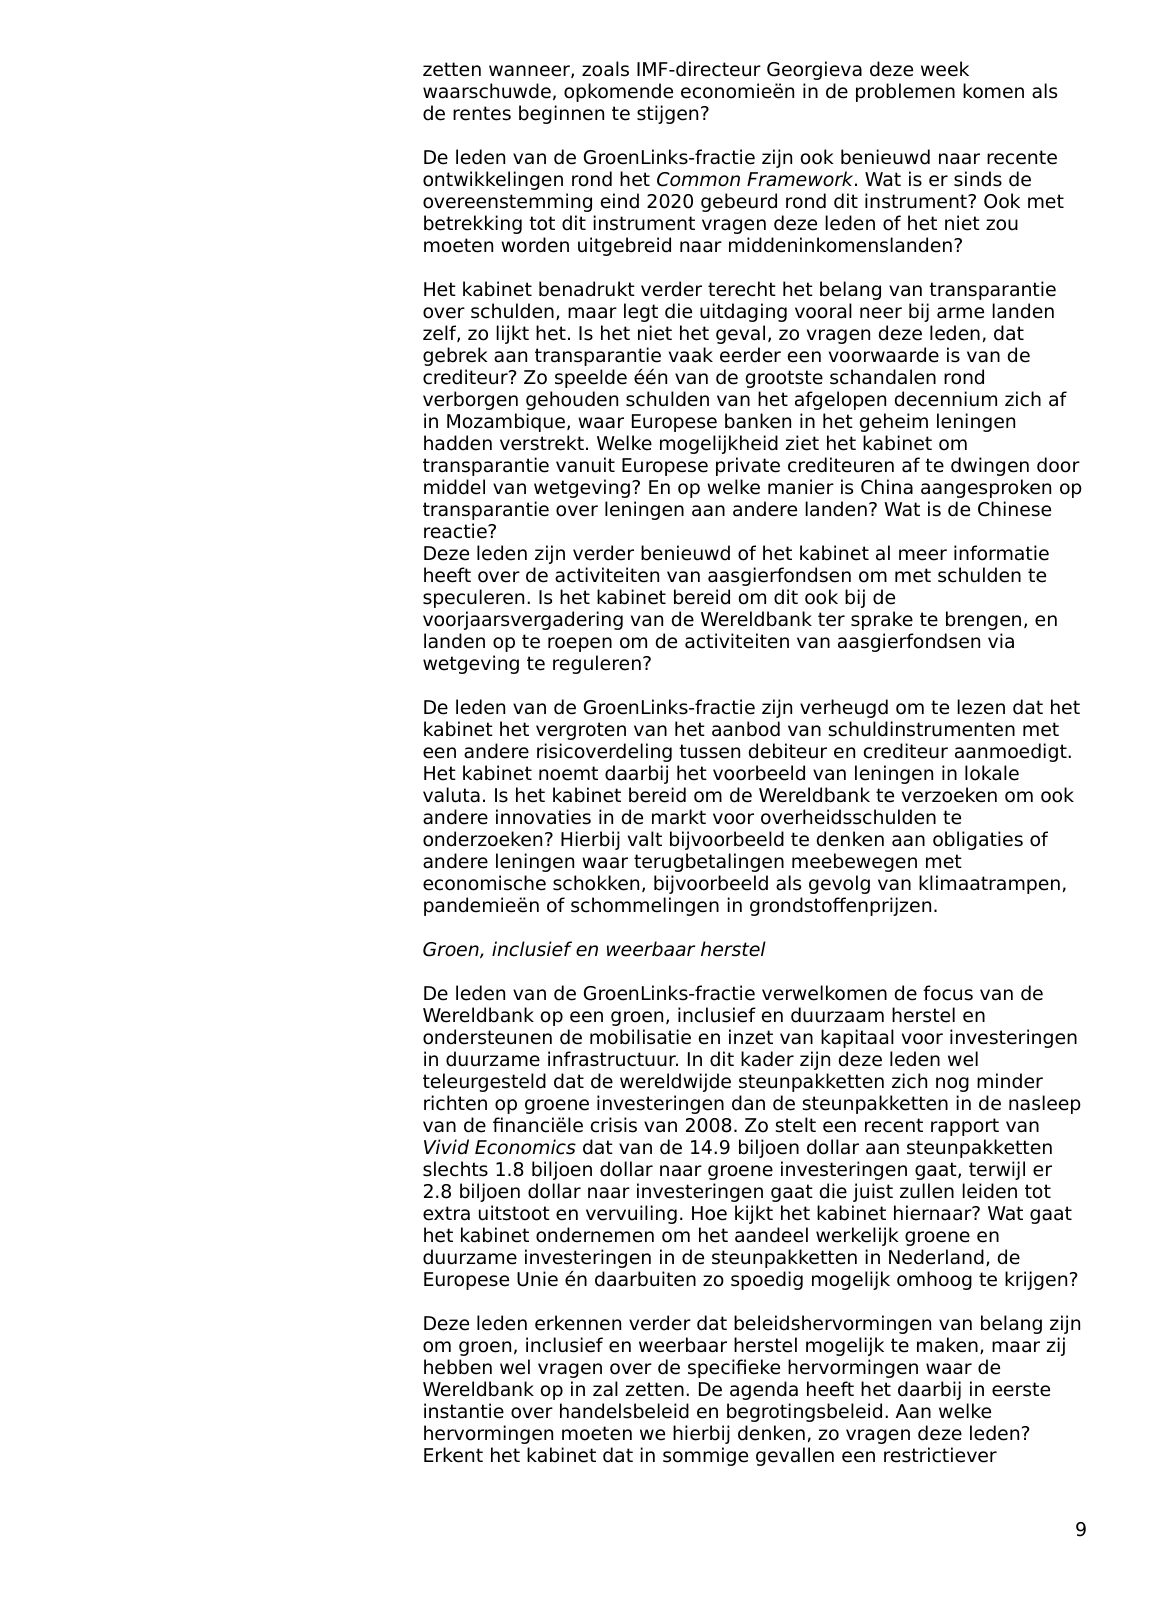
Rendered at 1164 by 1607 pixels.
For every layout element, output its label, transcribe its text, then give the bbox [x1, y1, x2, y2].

text De leden van de GroenLinks-fractie verwelkomen de focus van de Wereldbank op een groen, inclusief en duurzaam herstel en ondersteunen de mobilisatie en inzet van kapitaal voor investeringen in duurzame infrastructuur. In dit kader zijn deze leden wel teleurgesteld dat de wereldwijde steunpakketten zich nog minder richten op groene investeringen dan de steunpakketten in de nasleep van de financiële crisis van 2008. Zo stelt een recent rapport van Vivid Economics dat van de 14.9 biljoen dollar aan steunpakketten slechts 1.8 biljoen dollar naar groene investeringen gaat, terwijl er 2.8 biljoen dollar naar investeringen gaat die juist zullen leiden tot extra uitstoot en vervuiling. Hoe kijkt het kabinet hiernaar? Wat gaat het kabinet ondernemen om het aandeel werkelijk groene en duurzame investeringen in de steunpakketten in Nederland, de Europese Unie én daarbuiten zo spoedig mogelijk omhoog te krijgen? [422, 983, 1087, 1291]
text Deze leden zijn verder benieuwd of het kabinet al meer informatie heeft over de activiteiten van aasgierfondsen om met schulden te speculeren. Is het kabinet bereid om dit ook bij de voorjaarsvergadering van de Wereldbank ter sprake te brengen, en landen op te roepen om de activiteiten van aasgierfondsen via wetgeving te reguleren? [422, 543, 1087, 675]
text Het kabinet benadrukt verder terecht het belang van transparantie over schulden, maar legt die uitdaging vooral neer bij arme landen zelf, zo lijkt het. Is het niet het geval, zo vragen deze leden, dat gebrek aan transparantie vaak eerder een voorwaarde is van de crediteur? Zo speelde één van de grootste schandalen rond verborgen gehouden schulden van het afgelopen decennium zich af in Mozambique, waar Europese banken in het geheim leningen hadden verstrekt. Welke mogelijkheid ziet het kabinet om transparantie vanuit Europese private crediteuren af te dwingen door middel van wetgeving? En op welke manier is China aangesproken op transparantie over leningen aan andere landen? Wat is de Chinese reactie? [422, 279, 1087, 543]
text zetten wanneer, zoals IMF-directeur Georgieva deze week waarschuwde, opkomende economieën in de problemen komen als de rentes beginnen te stijgen? [422, 59, 1087, 125]
text De leden van de GroenLinks-fractie zijn ook benieuwd naar recente ontwikkelingen rond het Common Framework. Wat is er sinds de overeenstemming eind 2020 gebeurd rond dit instrument? Ook met betrekking tot dit instrument vragen deze leden of het niet zou moeten worden uitgebreid naar middeninkomenslanden? [422, 147, 1087, 257]
subtitle Groen, inclusief en weerbaar herstel [422, 939, 1087, 961]
text Deze leden erkennen verder dat beleidshervormingen van belang zijn om groen, inclusief en weerbaar herstel mogelijk te maken, maar zij hebben wel vragen over de specifieke hervormingen waar de Wereldbank op in zal zetten. De agenda heeft het daarbij in eerste instantie over handelsbeleid en begrotingsbeleid. Aan welke hervormingen moeten we hierbij denken, zo vragen deze leden? Erkent het kabinet dat in sommige gevallen een restrictiever [422, 1313, 1087, 1467]
text De leden van de GroenLinks-fractie zijn verheugd om te lezen dat het kabinet het vergroten van het aanbod van schuldinstrumenten met een andere risicoverdeling tussen debiteur en crediteur aanmoedigt. Het kabinet noemt daarbij het voorbeeld van leningen in lokale valuta. Is het kabinet bereid om de Wereldbank te verzoeken om ook andere innovaties in de markt voor overheidsschulden te onderzoeken? Hierbij valt bijvoorbeeld te denken aan obligaties of andere leningen waar terugbetalingen meebewegen met economische schokken, bijvoorbeeld als gevolg van klimaatrampen, pandemieën of schommelingen in grondstoffenprijzen. [422, 697, 1087, 917]
